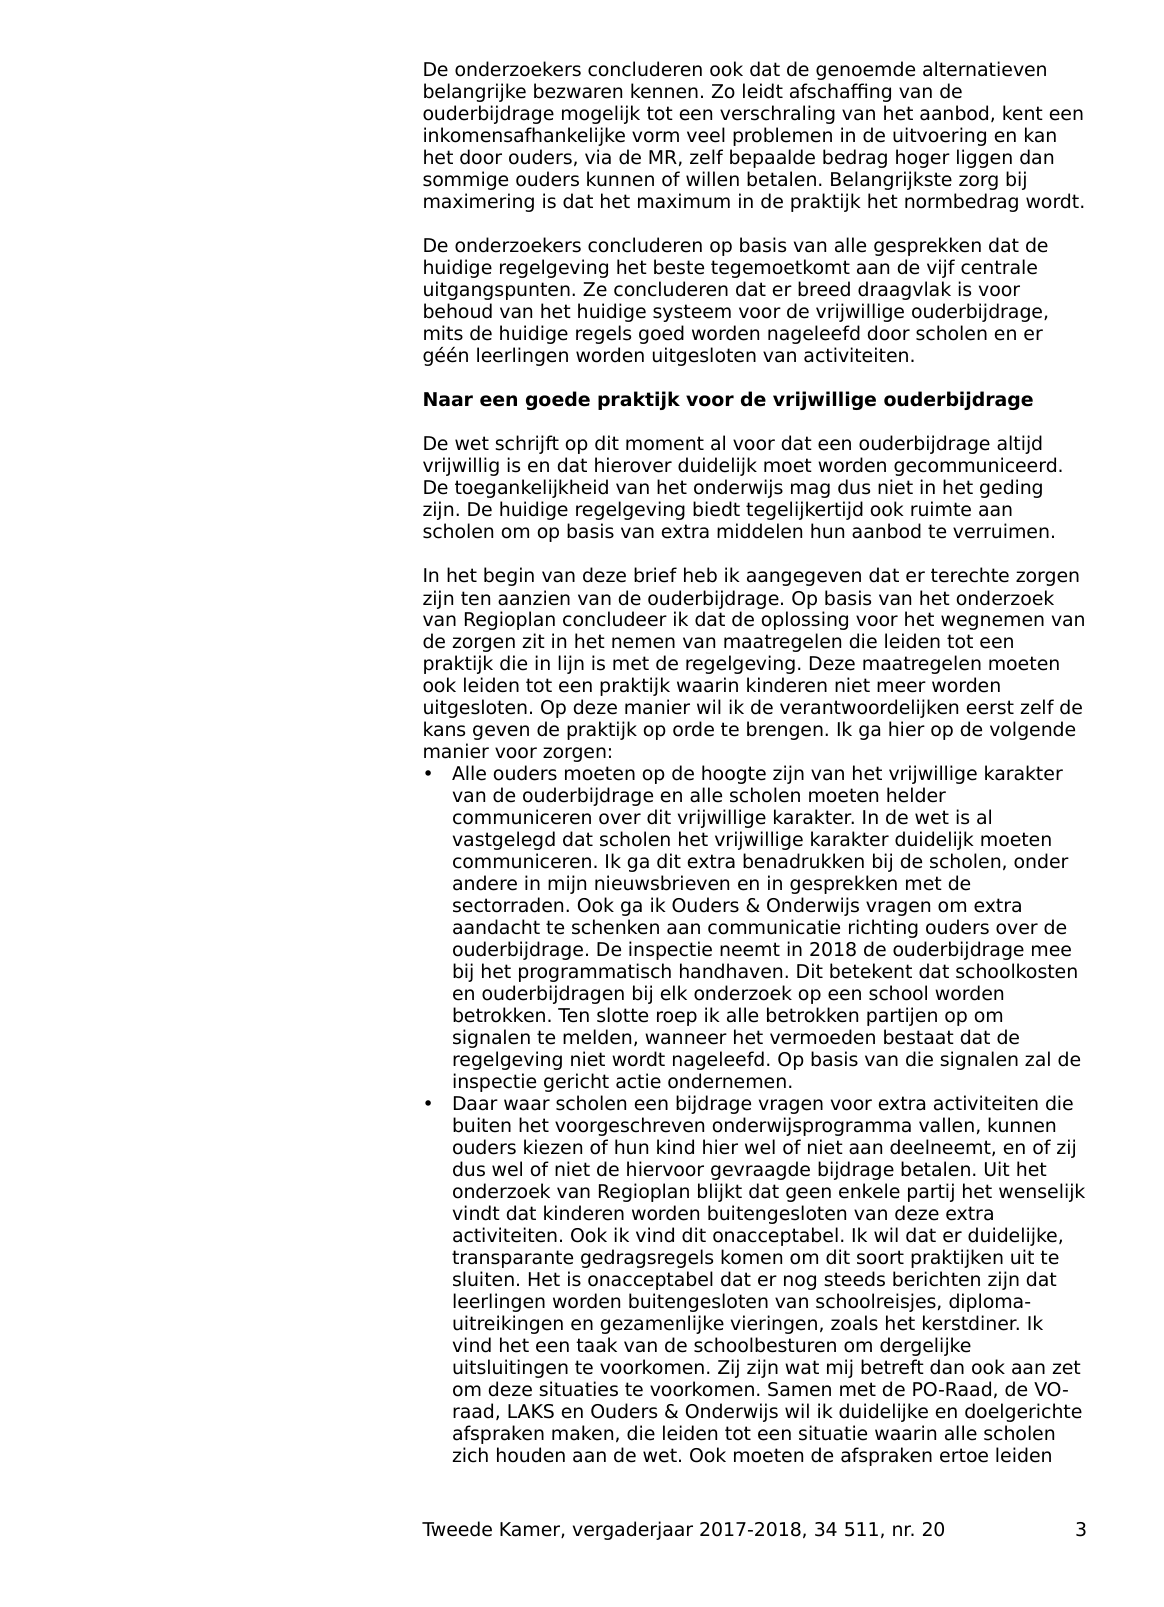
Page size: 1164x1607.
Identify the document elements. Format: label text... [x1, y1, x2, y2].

text De onderzoekers concluderen op basis van alle gesprekken dat de huidige regelgeving het beste tegemoetkomt aan de vijf centrale uitgangspunten. Ze concluderen dat er breed draagvlak is voor behoud van het huidige systeem voor de vrijwillige ouderbijdrage, mits de huidige regels goed worden nageleefd door scholen en er géén leerlingen worden uitgesloten van activiteiten. [422, 235, 1087, 367]
text • Alle ouders moeten op de hoogte zijn van het vrijwillige karakter van de ouderbijdrage en alle scholen moeten helder communiceren over dit vrijwillige karakter. In de wet is al vastgelegd dat scholen het vrijwillige karakter duidelijk moeten communiceren. Ik ga dit extra benadrukken bij de scholen, onder andere in mijn nieuwsbrieven en in gesprekken met de sectorraden. Ook ga ik Ouders & Onderwijs vragen om extra aandacht te schenken aan communicatie richting ouders over de ouderbijdrage. De inspectie neemt in 2018 de ouderbijdrage mee bij het programmatisch handhaven. Dit betekent dat schoolkosten en ouderbijdragen bij elk onderzoek op een school worden betrokken. Ten slotte roep ik alle betrokken partijen op om signalen te melden, wanneer het vermoeden bestaat dat de regelgeving niet wordt nageleefd. Op basis van die signalen zal de inspectie gericht actie ondernemen. [422, 763, 1087, 1093]
subtitle Naar een goede praktijk voor de vrijwillige ouderbijdrage [422, 389, 1087, 411]
text De wet schrijft op dit moment al voor dat een ouderbijdrage altijd vrijwillig is en dat hierover duidelijk moet worden gecommuniceerd. De toegankelijkheid van het onderwijs mag dus niet in het geding zijn. De huidige regelgeving biedt tegelijkertijd ook ruimte aan scholen om op basis van extra middelen hun aanbod te verruimen. [422, 433, 1087, 543]
text De onderzoekers concluderen ook dat de genoemde alternatieven belangrijke bezwaren kennen. Zo leidt afschaffing van de ouderbijdrage mogelijk tot een verschraling van het aanbod, kent een inkomensafhankelijke vorm veel problemen in de uitvoering en kan het door ouders, via de MR, zelf bepaalde bedrag hoger liggen dan sommige ouders kunnen of willen betalen. Belangrijkste zorg bij maximering is dat het maximum in de praktijk het normbedrag wordt. [422, 59, 1087, 213]
text • Daar waar scholen een bijdrage vragen voor extra activiteiten die buiten het voorgeschreven onderwijsprogramma vallen, kunnen ouders kiezen of hun kind hier wel of niet aan deelneemt, en of zij dus wel of niet de hiervoor gevraagde bijdrage betalen. Uit het onderzoek van Regioplan blijkt dat geen enkele partij het wenselijk vindt dat kinderen worden buitengesloten van deze extra activiteiten. Ook ik vind dit onacceptabel. Ik wil dat er duidelijke, transparante gedragsregels komen om dit soort praktijken uit te sluiten. Het is onacceptabel dat er nog steeds berichten zijn dat leerlingen worden buitengesloten van schoolreisjes, diploma-uitreikingen en gezamenlijke vieringen, zoals het kerstdiner. Ik vind het een taak van de schoolbesturen om dergelijke uitsluitingen te voorkomen. Zij zijn wat mij betreft dan ook aan zet om deze situaties te voorkomen. Samen met de PO-Raad, de VO-raad, LAKS en Ouders & Onderwijs wil ik duidelijke en doelgerichte afspraken maken, die leiden tot een situatie waarin alle scholen zich houden aan de wet. Ook moeten de afspraken ertoe leiden [422, 1093, 1087, 1467]
text In het begin van deze brief heb ik aangegeven dat er terechte zorgen zijn ten aanzien van de ouderbijdrage. Op basis van het onderzoek van Regioplan concludeer ik dat de oplossing voor het wegnemen van de zorgen zit in het nemen van maatregelen die leiden tot een praktijk die in lijn is met de regelgeving. Deze maatregelen moeten ook leiden tot een praktijk waarin kinderen niet meer worden uitgesloten. Op deze manier wil ik de verantwoordelijken eerst zelf de kans geven de praktijk op orde te brengen. Ik ga hier op de volgende manier voor zorgen: [422, 565, 1087, 763]
